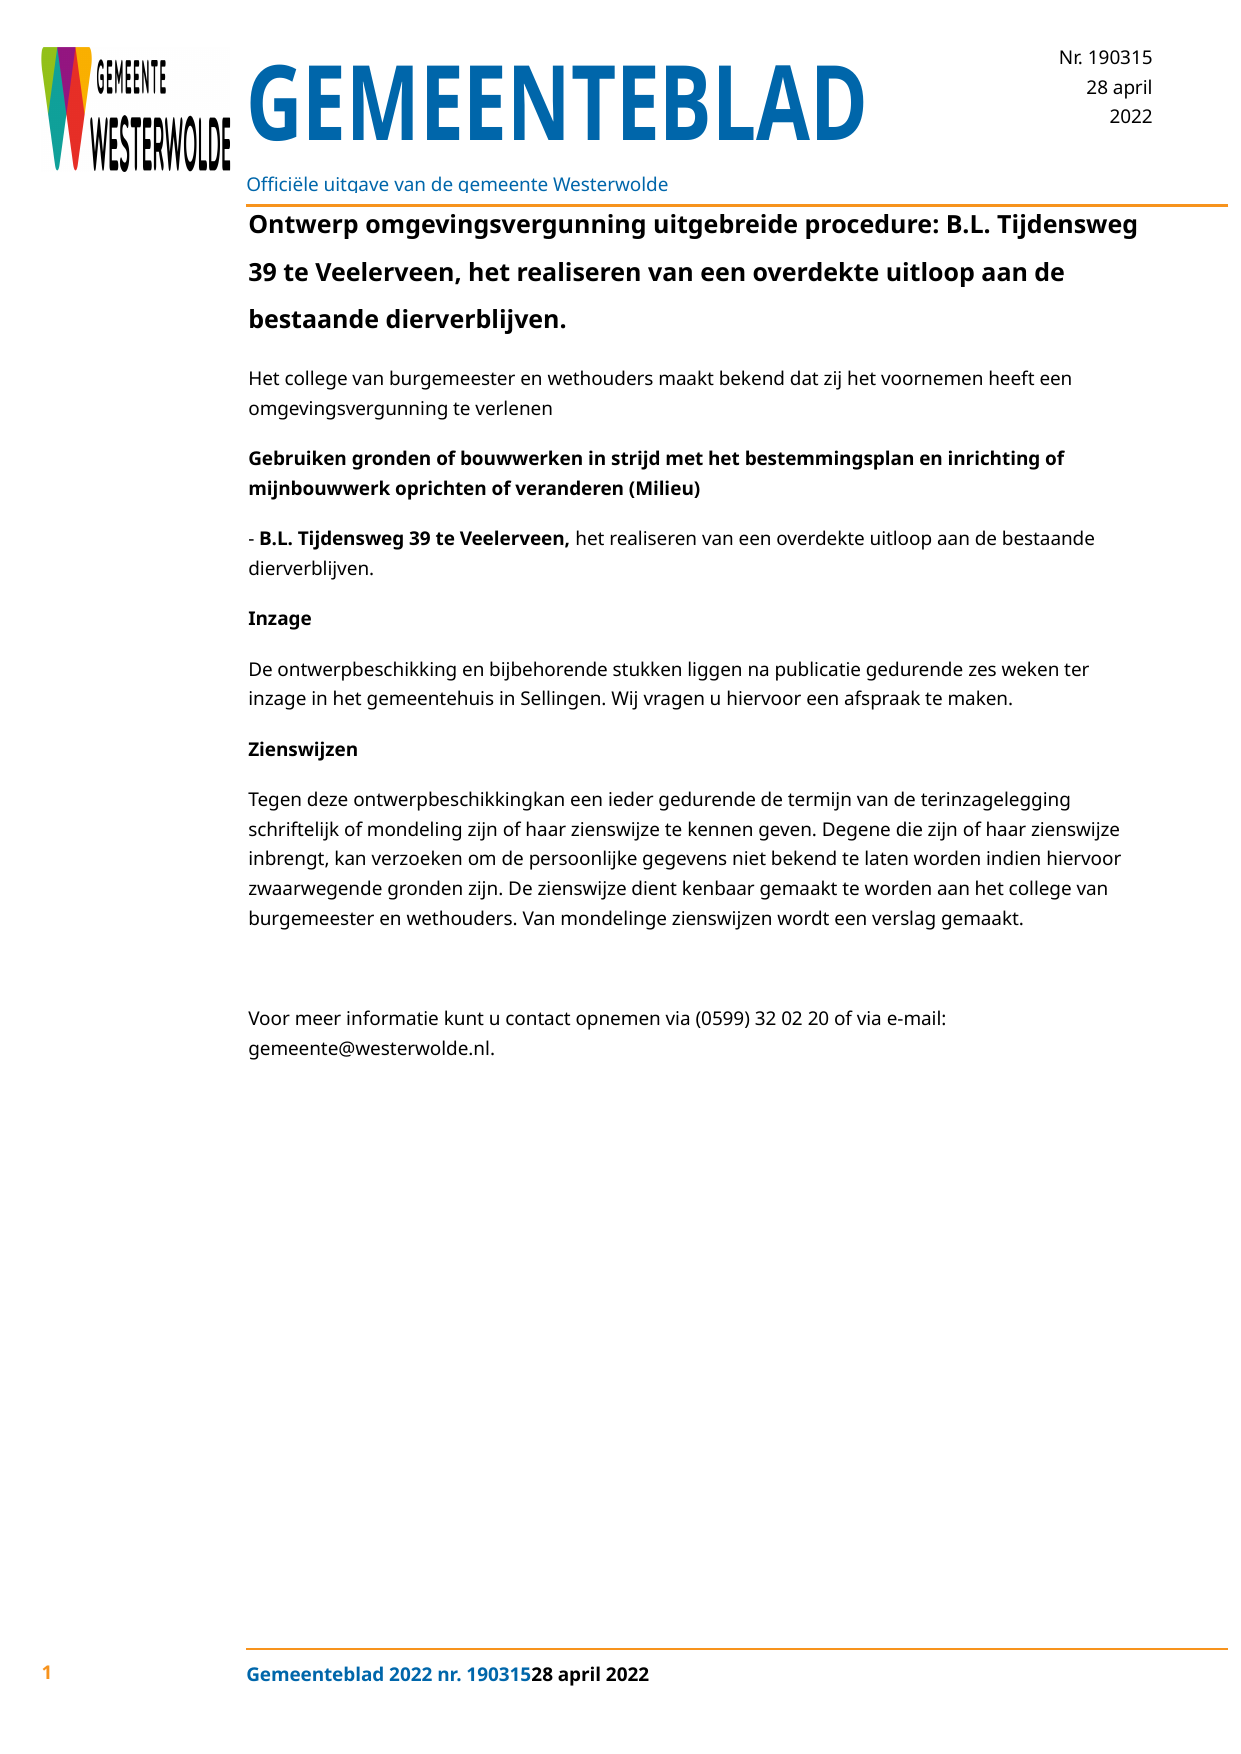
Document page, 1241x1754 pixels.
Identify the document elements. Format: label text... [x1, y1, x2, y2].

text Ontwerp omgevingsvergunning uitgebreide procedure: B.L. Tijdensweg 39 te Veelerveen, het realiseren van een overdekte uitloop aan de bestaande dierverblijven. [248, 207, 1152, 336]
text Inzage [248, 606, 1152, 631]
text Het college van burgemeester en wethouders maakt bekend dat zij het voornemen heeft een omgevingsvergunning te verlenen [248, 366, 1152, 421]
picture [41, 47, 231, 172]
text Tegen deze ontwerpbeschikkingkan een ieder gedurende de termijn van de terinzagelegging schriftelijk of mondeling zijn of haar zienswijze te kennen geven. Degene die zijn of haar zienswijze inbrengt, kan verzoeken om de persoonlijke gegevens niet bekend te laten worden indien hiervoor zwaarwegende gronden zijn. De zienswijze dient kenbaar gemaakt te worden aan het college van burgemeester en wethouders. Van mondelinge zienswijzen wordt een verslag gemaakt. [248, 786, 1152, 930]
text Voor meer informatie kunt u contact opnemen via (0599) 32 02 20 of via e-mail: gemeente@westerwolde.nl. [248, 1006, 1152, 1061]
text Zienswijzen [248, 736, 1152, 762]
text De ontwerpbeschikking en bijbehorende stukken liggen na publicatie gedurende zes weken ter inzage in het gemeentehuis in Sellingen. Wij vragen u hiervoor een afspraak te maken. [248, 656, 1152, 711]
text - B.L. Tijdensweg 39 te Veelerveen, het realiseren van een overdekte uitloop aan de bestaande dierverblijven. [248, 526, 1152, 581]
text Gebruiken gronden of bouwwerken in strijd met het bestemmingsplan en inrichting of mijnbouwwerk oprichten of veranderen (Milieu) [248, 446, 1152, 501]
